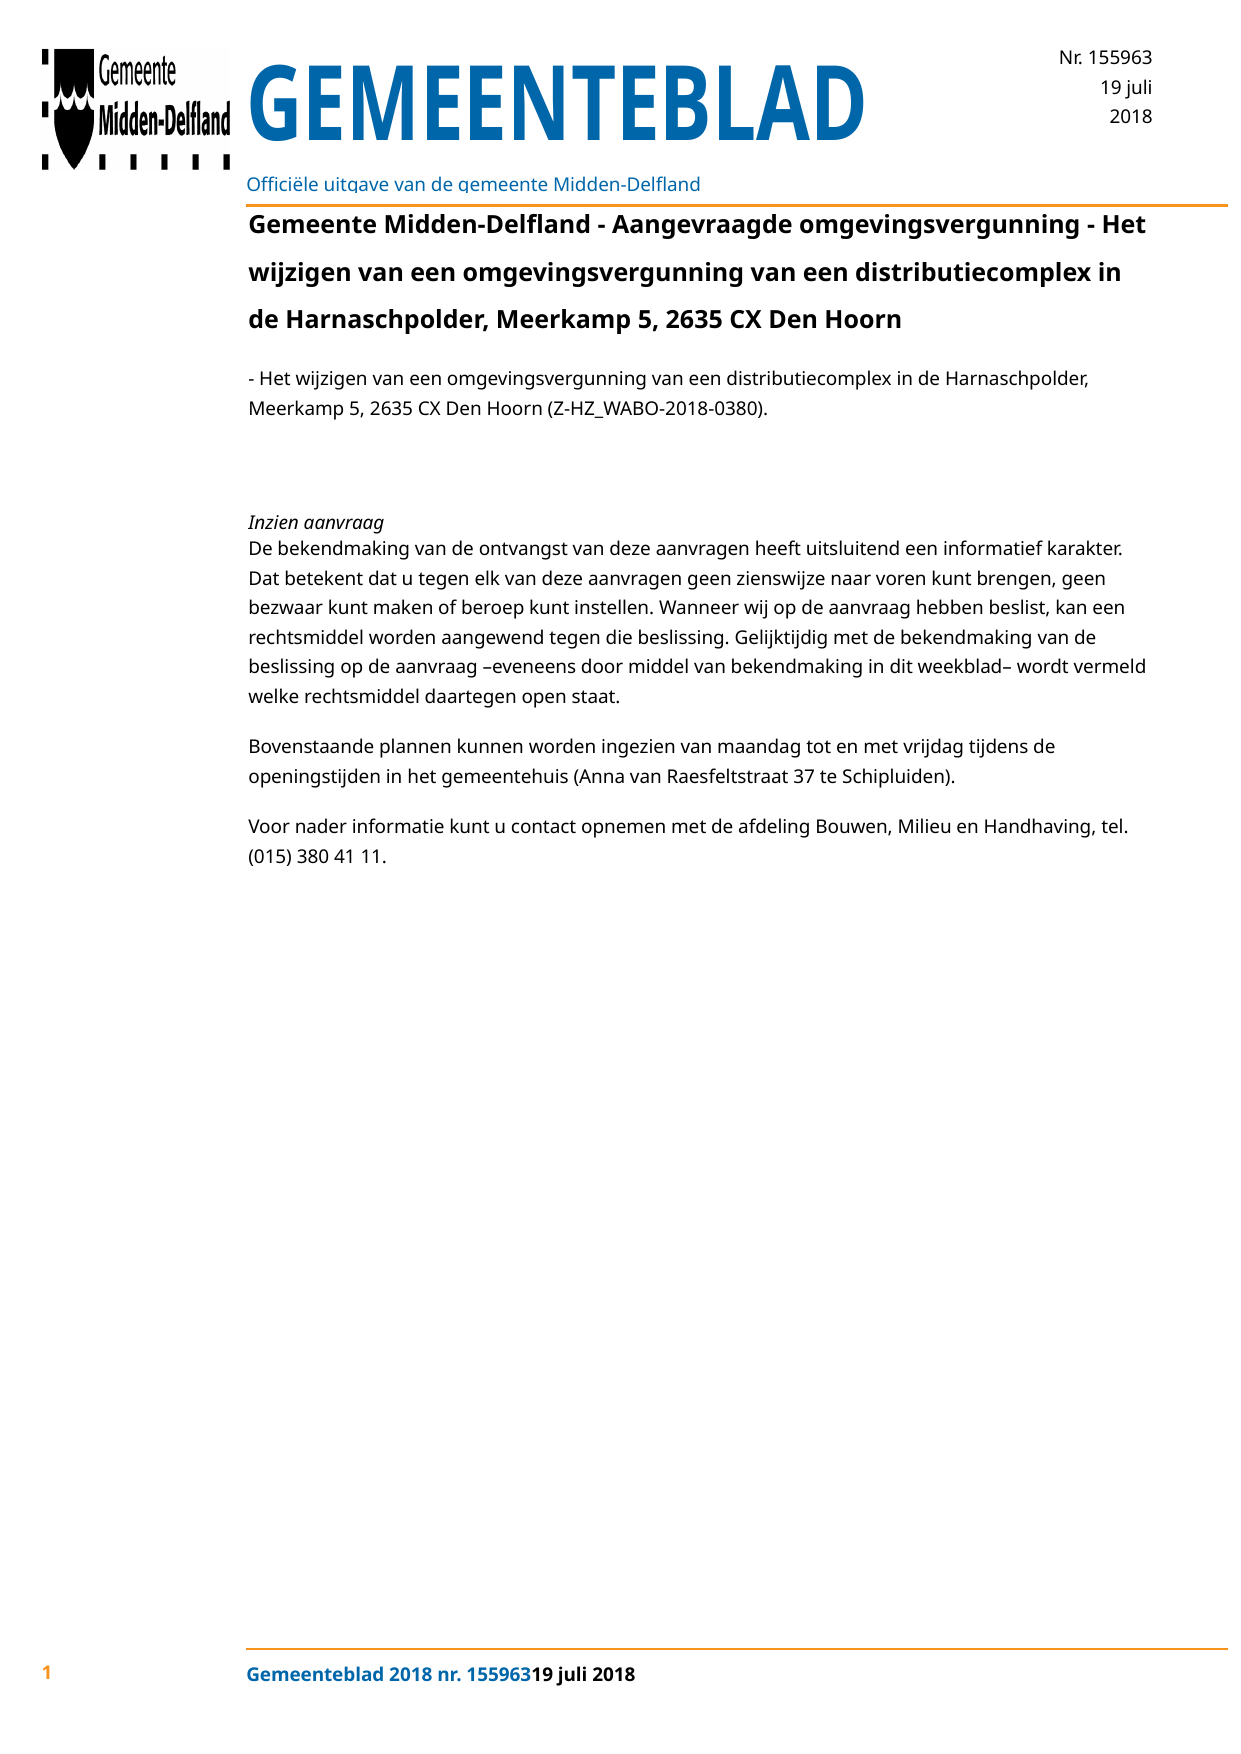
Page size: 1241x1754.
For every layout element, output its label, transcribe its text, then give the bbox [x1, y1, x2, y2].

picture [41, 47, 231, 172]
text Bovenstaande plannen kunnen worden ingezien van maandag tot en met vrijdag tijdens de openingstijden in het gemeentehuis (Anna van Raesfeltstraat 37 te Schipluiden). [248, 733, 1152, 789]
text Inzien aanvraag [248, 509, 1152, 535]
text De bekendmaking van de ontvangst van deze aanvragen heeft uitsluitend een informatief karakter. Dat betekent dat u tegen elk van deze aanvragen geen zienswijze naar voren kunt brengen, geen bezwaar kunt maken of beroep kunt instellen. Wanneer wij op de aanvraag hebben beslist, kan een rechtsmiddel worden aangewend tegen die beslissing. Gelijktijdig met de bekendmaking van de beslissing op de aanvraag –eveneens door middel van bekendmaking in dit weekblad– wordt vermeld welke rechtsmiddel daartegen open staat. [248, 535, 1152, 709]
text Gemeente Midden-Delfland - Aangevraagde omgevingsvergunning - Het wijzigen van een omgevingsvergunning van een distributiecomplex in de Harnaschpolder, Meerkamp 5, 2635 CX Den Hoorn [248, 207, 1152, 336]
text - Het wijzigen van een omgevingsvergunning van een distributiecomplex in de Harnaschpolder, Meerkamp 5, 2635 CX Den Hoorn (Z-HZ_WABO-2018-0380). [248, 366, 1152, 421]
text Voor nader informatie kunt u contact opnemen met de afdeling Bouwen, Milieu en Handhaving, tel. (015) 380 41 11. [248, 813, 1152, 869]
